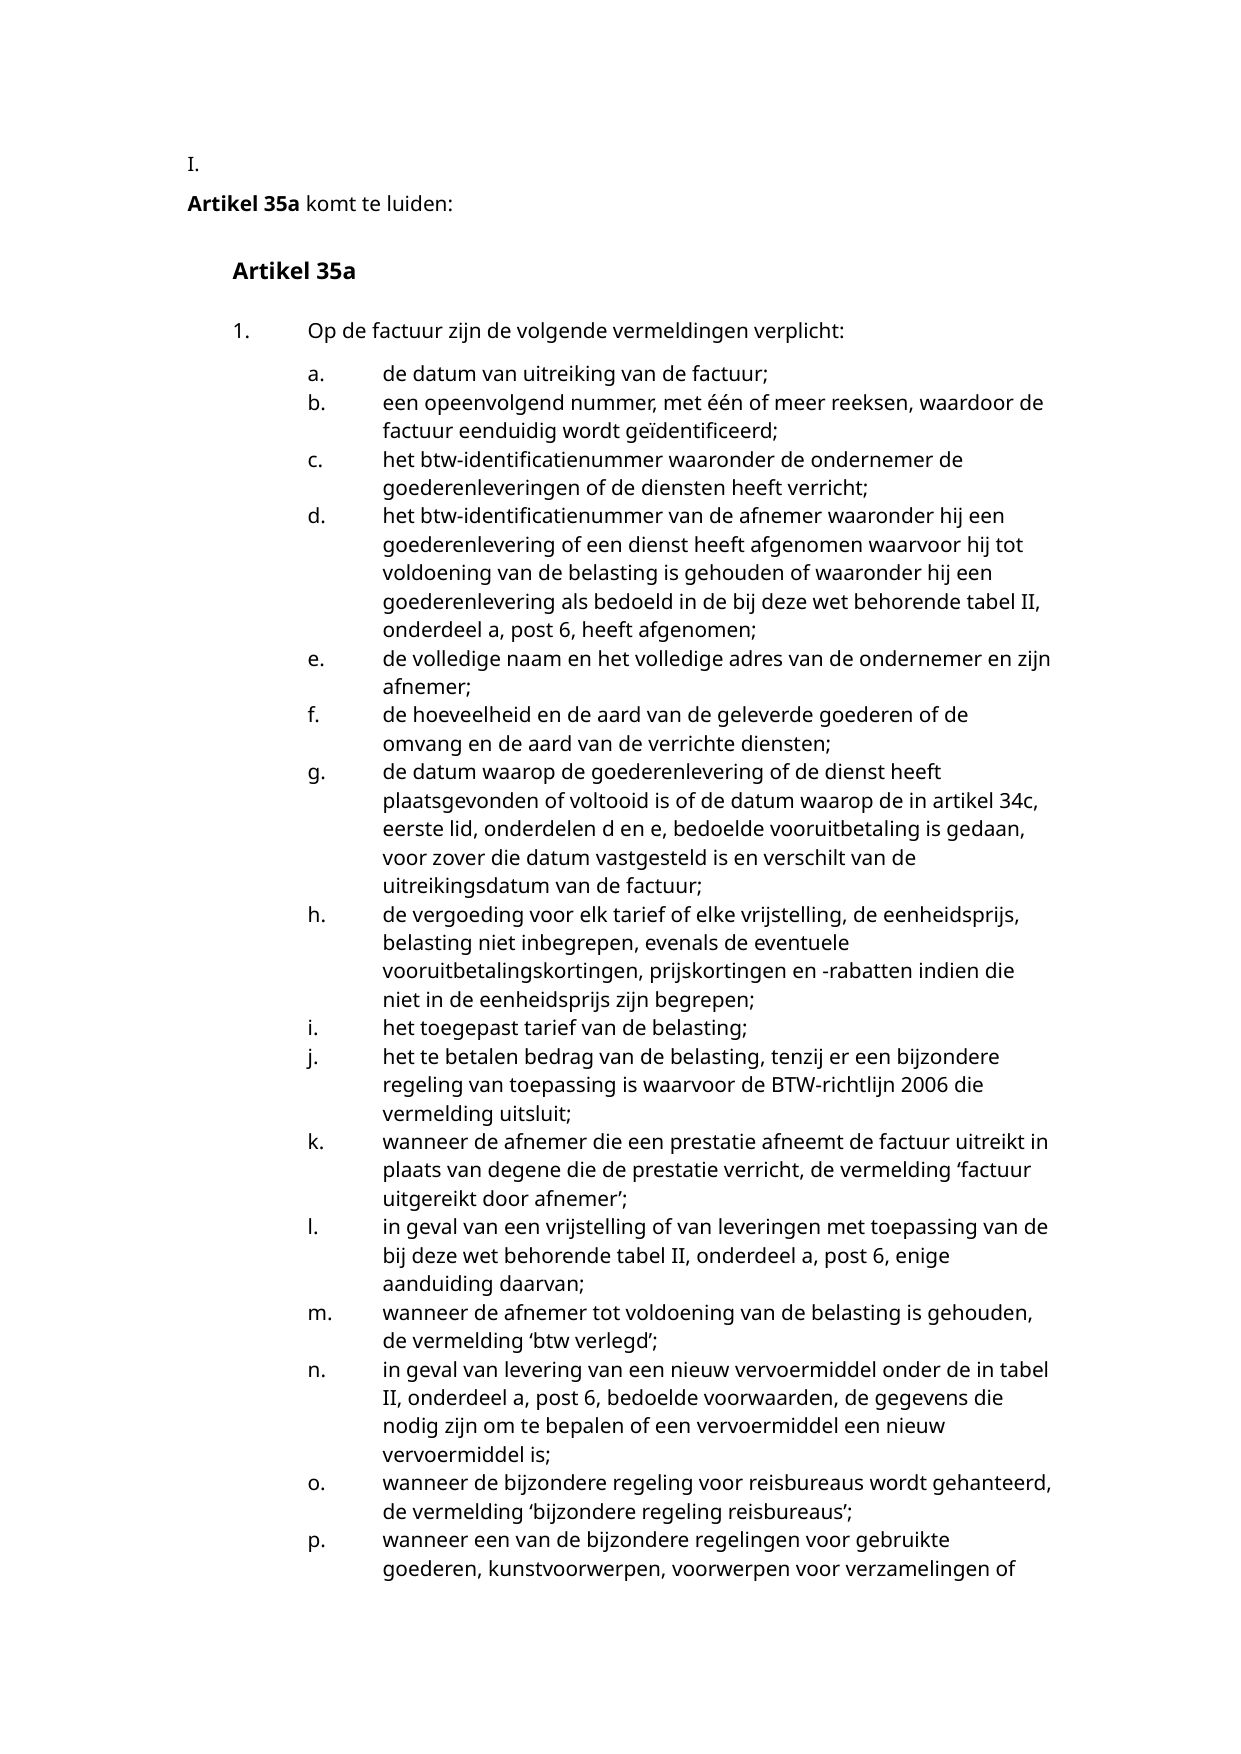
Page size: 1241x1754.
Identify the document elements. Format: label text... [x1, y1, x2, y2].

subtitle Artikel 35a [232, 255, 1053, 286]
list de datum van uitreiking van de factuur; [307, 359, 1053, 388]
list het toegepast tarief van de belasting; [307, 1013, 1053, 1042]
list de volledige naam en het volledige adres van de ondernemer en zijn afnemer; [307, 644, 1053, 701]
list Op de factuur zijn de volgende vermeldingen verplicht: [232, 316, 1053, 344]
list wanneer de bijzondere regeling voor reisbureaus wordt gehanteerd, de vermelding ‘bijzondere regeling reisbureaus’; [307, 1468, 1053, 1525]
list wanneer een van de bijzondere regelingen voor gebruikte goederen, kunstvoorwerpen, voorwerpen voor verzamelingen of [307, 1525, 1053, 1582]
text I. [187, 150, 1053, 177]
list in geval van een vrijstelling of van leveringen met toepassing van de bij deze wet behorende tabel II, onderdeel a, post 6, enige aanduiding daarvan; [307, 1212, 1053, 1298]
list een opeenvolgend nummer, met één of meer reeksen, waardoor de factuur eenduidig wordt geïdentificeerd; [307, 388, 1053, 445]
list de datum waarop de goederenlevering of de dienst heeft plaatsgevonden of voltooid is of de datum waarop de in artikel 34c, eerste lid, onderdelen d en e, bedoelde vooruitbetaling is gedaan, voor zover die datum vastgesteld is en verschilt van de uitreikingsdatum van de factuur; [307, 757, 1053, 900]
text Artikel 35a komt te luiden: [187, 189, 1053, 217]
list het te betalen bedrag van de belasting, tenzij er een bijzondere regeling van toepassing is waarvoor de BTW-richtlijn 2006 die vermelding uitsluit; [307, 1042, 1053, 1127]
list de hoeveelheid en de aard van de geleverde goederen of de omvang en de aard van de verrichte diensten; [307, 701, 1053, 757]
list wanneer de afnemer tot voldoening van de belasting is gehouden, de vermelding ‘btw verlegd’; [307, 1298, 1053, 1355]
list het btw-identificatienummer waaronder de ondernemer de goederenleveringen of de diensten heeft verricht; [307, 445, 1053, 502]
list in geval van levering van een nieuw vervoermiddel onder de in tabel II, onderdeel a, post 6, bedoelde voorwaarden, de gegevens die nodig zijn om te bepalen of een vervoermiddel een nieuw vervoermiddel is; [307, 1355, 1053, 1468]
list de vergoeding voor elk tarief of elke vrijstelling, de eenheidsprijs, belasting niet inbegrepen, evenals de eventuele vooruitbetalingskortingen, prijskortingen en -rabatten indien die niet in de eenheidsprijs zijn begrepen; [307, 900, 1053, 1013]
list wanneer de afnemer die een prestatie afneemt de factuur uitreikt in plaats van degene die de prestatie verricht, de vermelding ‘factuur uitgereikt door afnemer’; [307, 1127, 1053, 1212]
list het btw-identificatienummer van de afnemer waaronder hij een goederenlevering of een dienst heeft afgenomen waarvoor hij tot voldoening van de belasting is gehouden of waaronder hij een goederenlevering als bedoeld in de bij deze wet behorende tabel II, onderdeel a, post 6, heeft afgenomen; [307, 502, 1053, 644]
